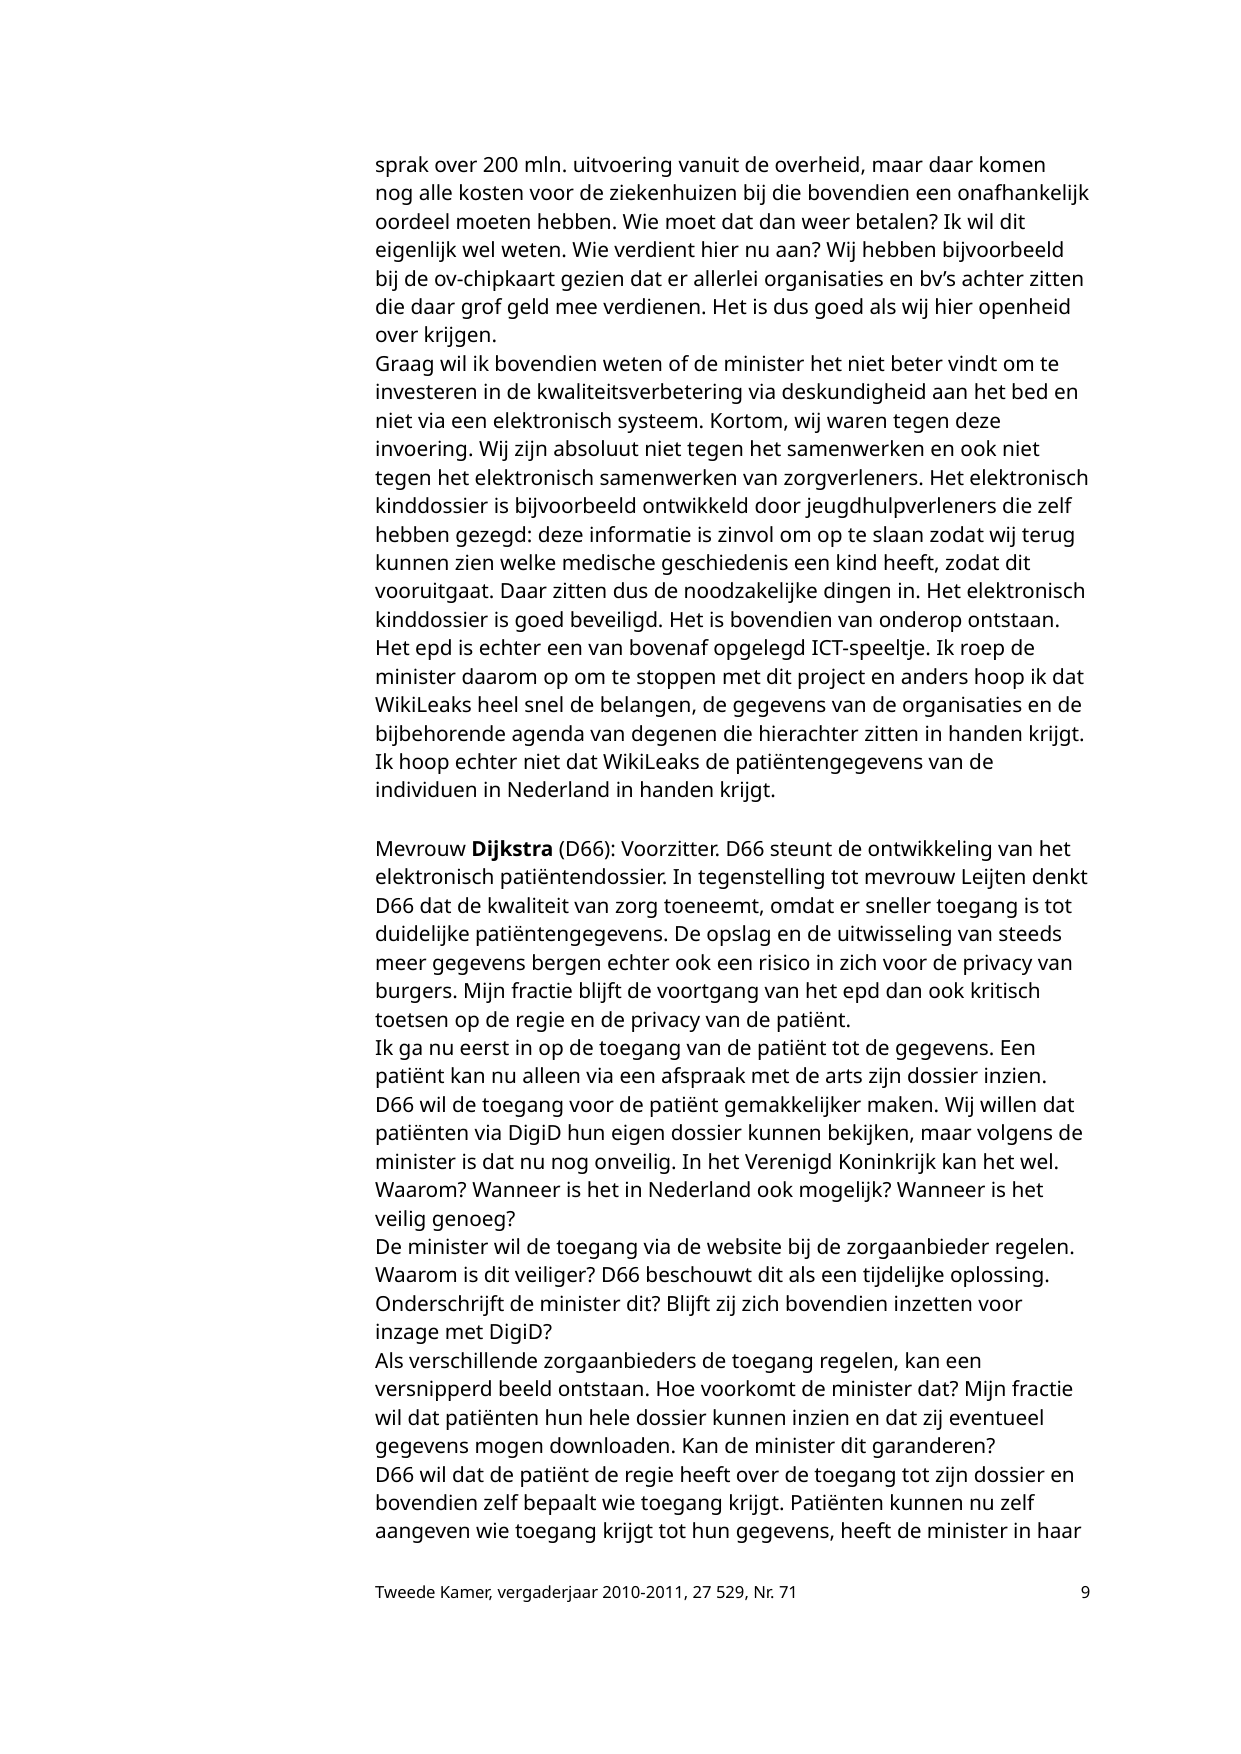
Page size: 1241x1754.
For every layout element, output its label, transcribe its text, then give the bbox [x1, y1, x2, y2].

text Ik ga nu eerst in op de toegang van de patiënt tot de gegevens. Een patiënt kan nu alleen via een afspraak met de arts zijn dossier inzien. D66 wil de toegang voor de patiënt gemakkelijker maken. Wij willen dat patiënten via DigiD hun eigen dossier kunnen bekijken, maar volgens de minister is dat nu nog onveilig. In het Verenigd Koninkrijk kan het wel. Waarom? Wanneer is het in Nederland ook mogelijk? Wanneer is het veilig genoeg? [375, 1033, 1090, 1232]
text sprak over 200 mln. uitvoering vanuit de overheid, maar daar komen nog alle kosten voor de ziekenhuizen bij die bovendien een onafhankelijk oordeel moeten hebben. Wie moet dat dan weer betalen? Ik wil dit eigenlijk wel weten. Wie verdient hier nu aan? Wij hebben bijvoorbeeld bij de ov-chipkaart gezien dat er allerlei organisaties en bv’s achter zitten die daar grof geld mee verdienen. Het is dus goed als wij hier openheid over krijgen. [375, 150, 1090, 349]
text Graag wil ik bovendien weten of de minister het niet beter vindt om te investeren in de kwaliteitsverbetering via deskundigheid aan het bed en niet via een elektronisch systeem. Kortom, wij waren tegen deze invoering. Wij zijn absoluut niet tegen het samenwerken en ook niet tegen het elektronisch samenwerken van zorgverleners. Het elektronisch kinddossier is bijvoorbeeld ontwikkeld door jeugdhulpverleners die zelf hebben gezegd: deze informatie is zinvol om op te slaan zodat wij terug kunnen zien welke medische geschiedenis een kind heeft, zodat dit vooruitgaat. Daar zitten dus de noodzakelijke dingen in. Het elektronisch kinddossier is goed beveiligd. Het is bovendien van onderop ontstaan. Het epd is echter een van bovenaf opgelegd ICT-speeltje. Ik roep de minister daarom op om te stoppen met dit project en anders hoop ik dat WikiLeaks heel snel de belangen, de gegevens van de organisaties en de bijbehorende agenda van degenen die hierachter zitten in handen krijgt. Ik hoop echter niet dat WikiLeaks de patiëntengegevens van de individuen in Nederland in handen krijgt. [375, 349, 1090, 804]
text Als verschillende zorgaanbieders de toegang regelen, kan een versnipperd beeld ontstaan. Hoe voorkomt de minister dat? Mijn fractie wil dat patiënten hun hele dossier kunnen inzien en dat zij eventueel gegevens mogen downloaden. Kan de minister dit garanderen? [375, 1346, 1090, 1460]
text De minister wil de toegang via de website bij de zorgaanbieder regelen. Waarom is dit veiliger? D66 beschouwt dit als een tijdelijke oplossing. Onderschrijft de minister dit? Blijft zij zich bovendien inzetten voor inzage met DigiD? [375, 1232, 1090, 1346]
text Mevrouw Dijkstra (D66): Voorzitter. D66 steunt de ontwikkeling van het elektronisch patiëntendossier. In tegenstelling tot mevrouw Leijten denkt D66 dat de kwaliteit van zorg toeneemt, omdat er sneller toegang is tot duidelijke patiëntengegevens. De opslag en de uitwisseling van steeds meer gegevens bergen echter ook een risico in zich voor de privacy van burgers. Mijn fractie blijft de voortgang van het epd dan ook kritisch toetsen op de regie en de privacy van de patiënt. [375, 834, 1090, 1033]
text D66 wil dat de patiënt de regie heeft over de toegang tot zijn dossier en bovendien zelf bepaalt wie toegang krijgt. Patiënten kunnen nu zelf aangeven wie toegang krijgt tot hun gegevens, heeft de minister in haar [375, 1460, 1090, 1545]
